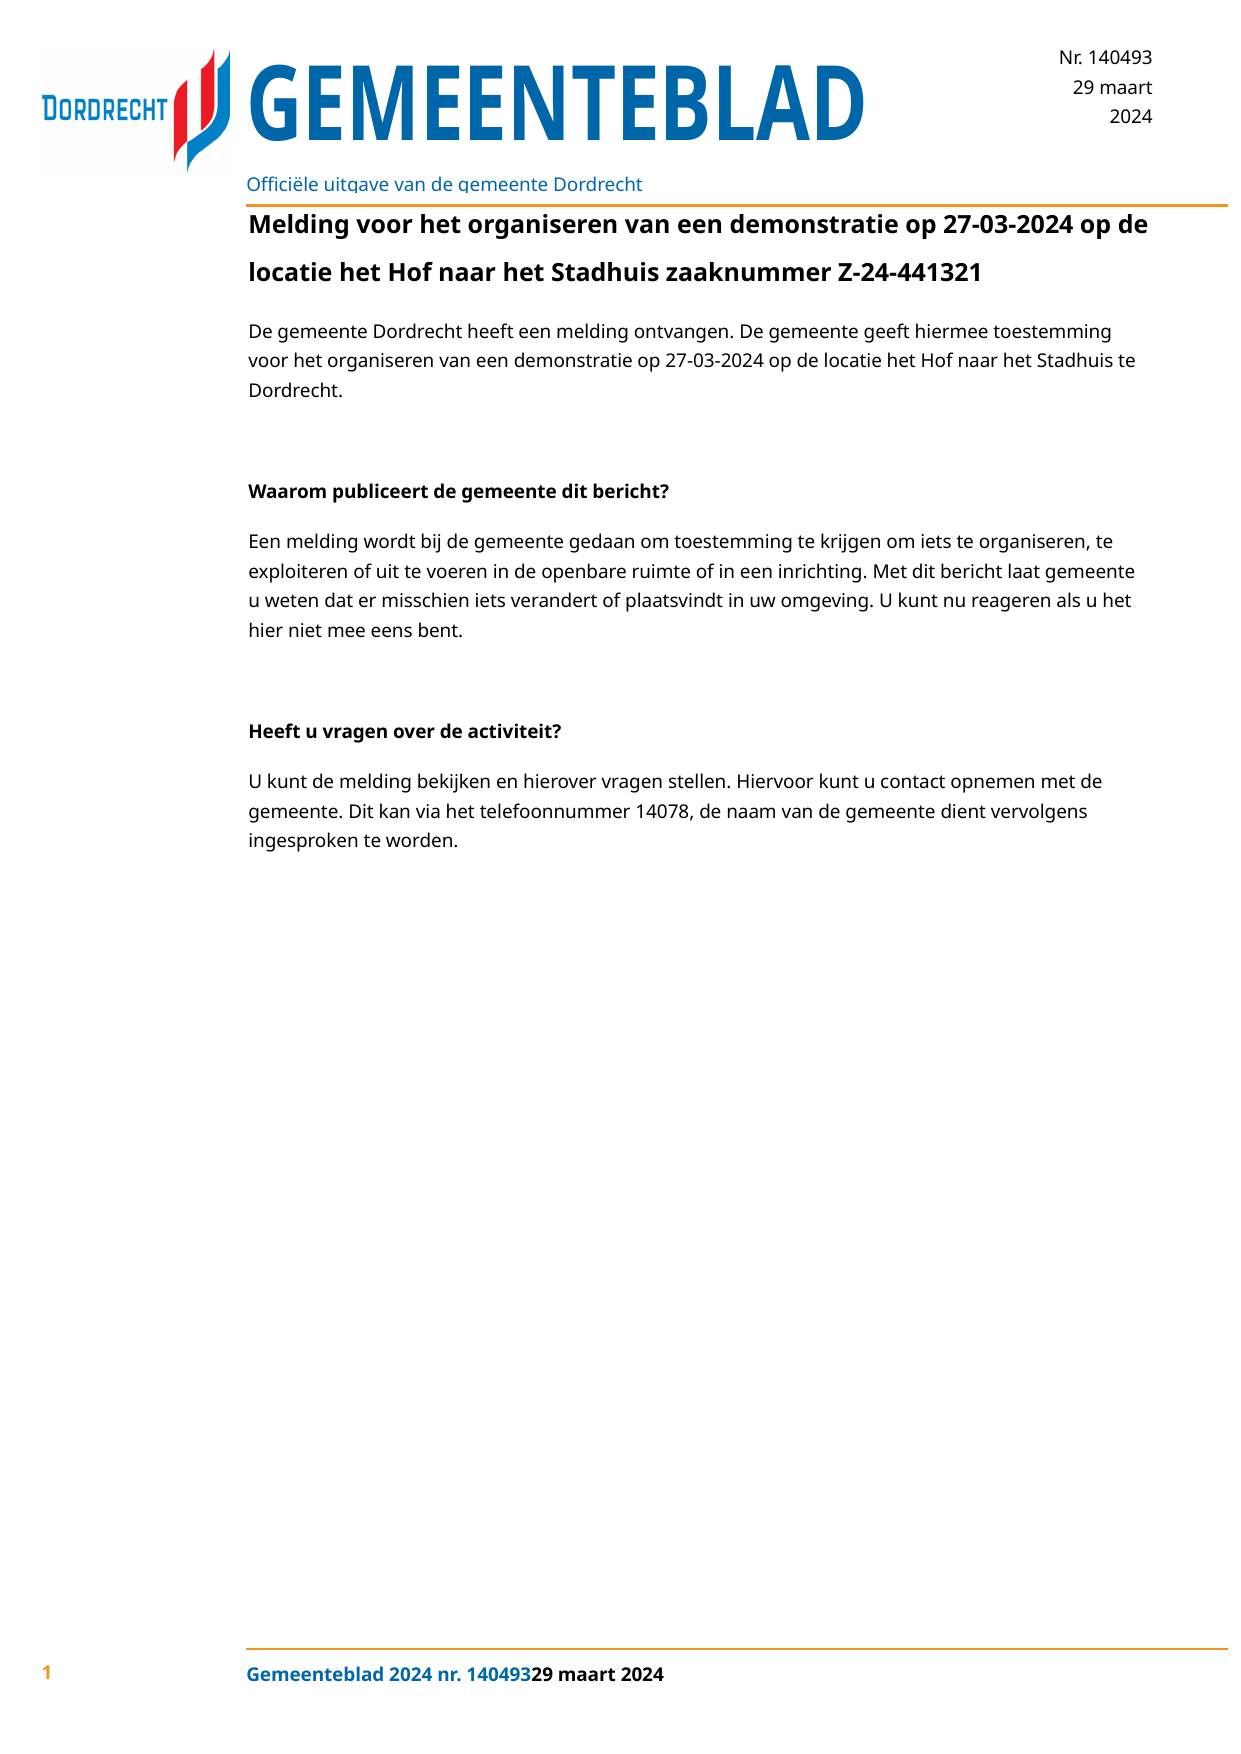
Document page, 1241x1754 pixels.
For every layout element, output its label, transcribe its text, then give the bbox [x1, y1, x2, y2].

text U kunt de melding bekijken en hierover vragen stellen. Hiervoor kunt u contact opnemen met de gemeente. Dit kan via het telefoonnummer 14078, de naam van de gemeente dient vervolgens ingesproken te worden. [248, 768, 1152, 853]
text Melding voor het organiseren van een demonstratie op 27-03-2024 op de locatie het Hof naar het Stadhuis zaaknummer Z-24-441321 [248, 207, 1152, 288]
text Een melding wordt bij de gemeente gedaan om toestemming te krijgen om iets te organiseren, te exploiteren of uit te voeren in de openbare ruimte of in een inrichting. Met dit bericht laat gemeente u weten dat er misschien iets verandert of plaatsvindt in uw omgeving. U kunt nu reageren als u het hier niet mee eens bent. [248, 528, 1152, 643]
text Waarom publiceert de gemeente dit bericht? [248, 478, 1152, 504]
picture [41, 47, 231, 172]
text Heeft u vragen over de activiteit? [248, 718, 1152, 744]
text De gemeente Dordrecht heeft een melding ontvangen. De gemeente geeft hiermee toestemming voor het organiseren van een demonstratie op 27-03-2024 op de locatie het Hof naar het Stadhuis te Dordrecht. [248, 318, 1152, 403]
